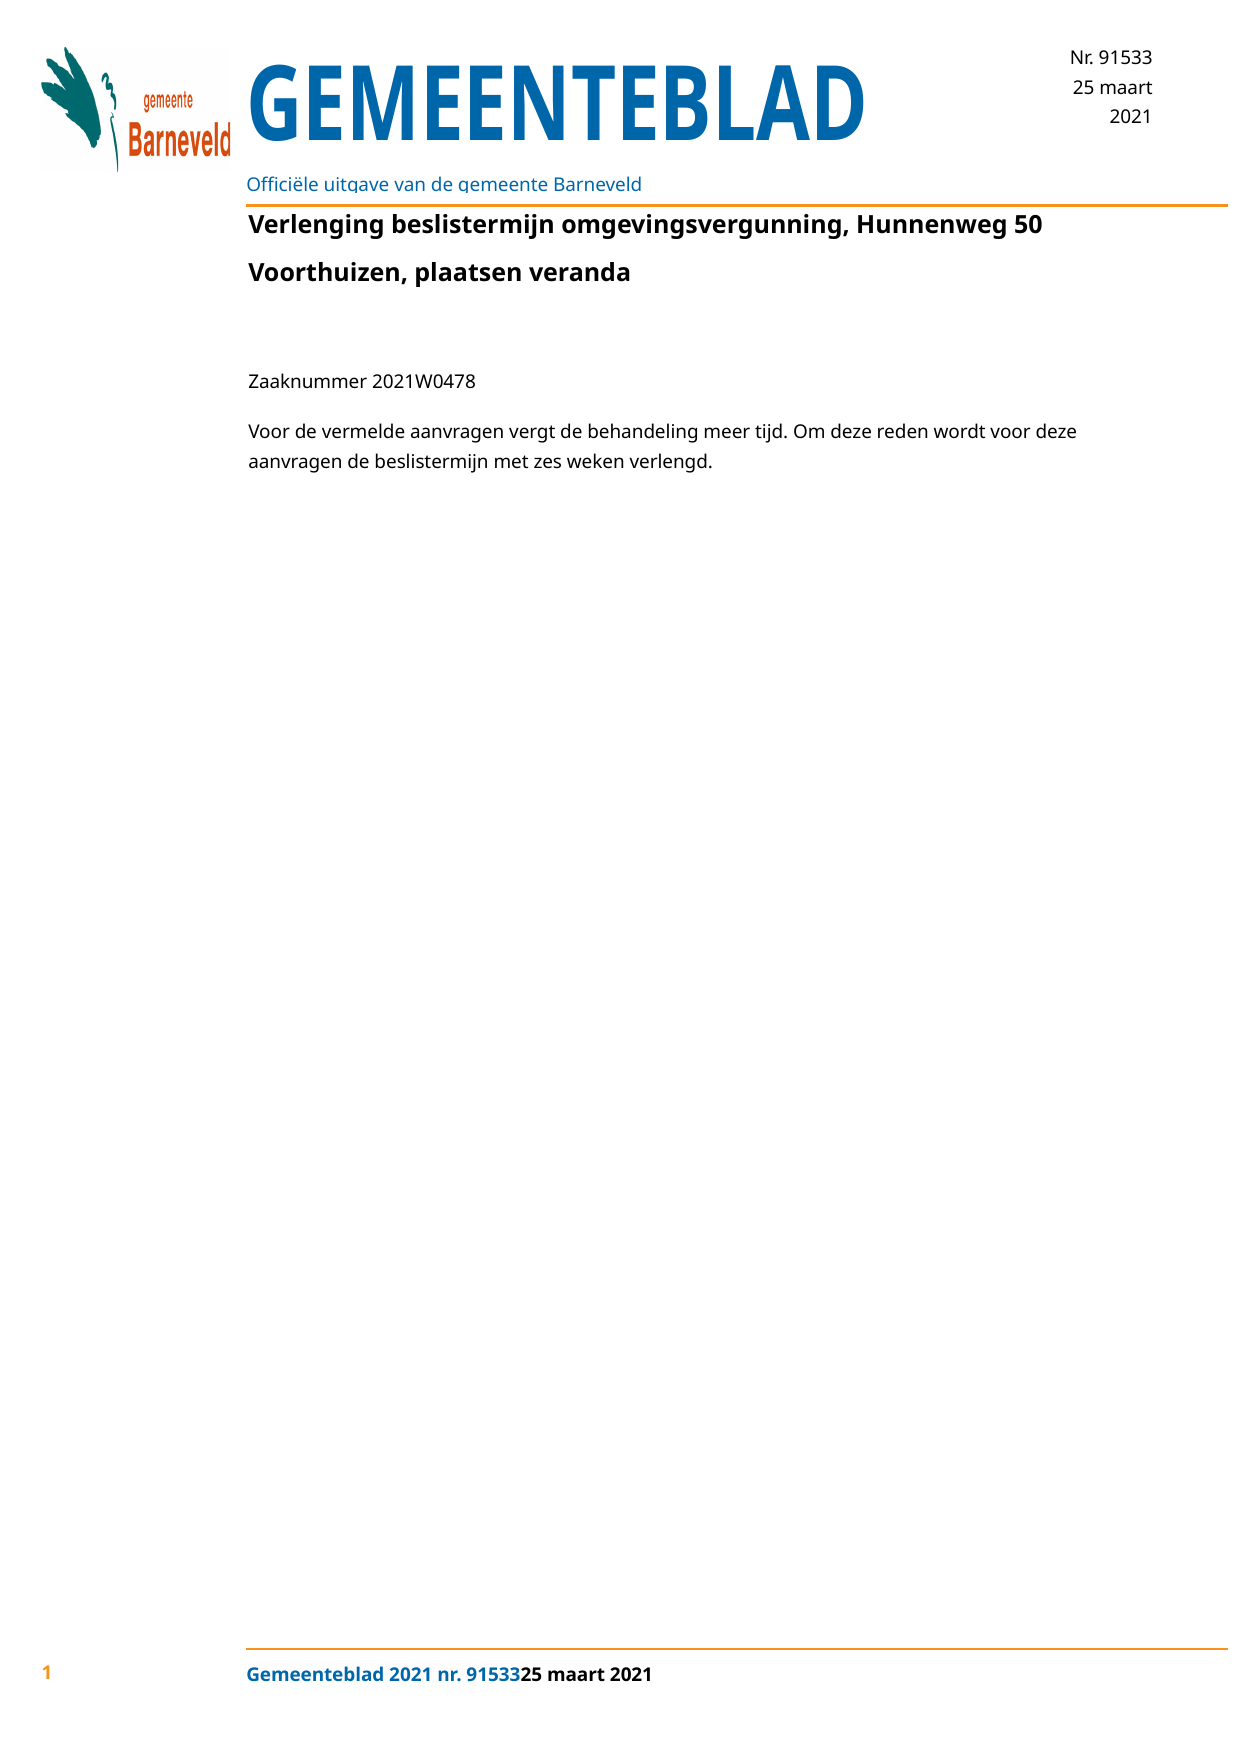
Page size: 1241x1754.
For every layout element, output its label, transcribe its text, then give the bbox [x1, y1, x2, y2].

picture [41, 47, 231, 172]
text Voor de vermelde aanvragen vergt de behandeling meer tijd. Om deze reden wordt voor deze aanvragen de beslistermijn met zes weken verlengd. [248, 419, 1152, 474]
text Zaaknummer 2021W0478 [248, 368, 1152, 394]
text Verlenging beslistermijn omgevingsvergunning, Hunnenweg 50 Voorthuizen, plaatsen veranda [248, 207, 1152, 288]
